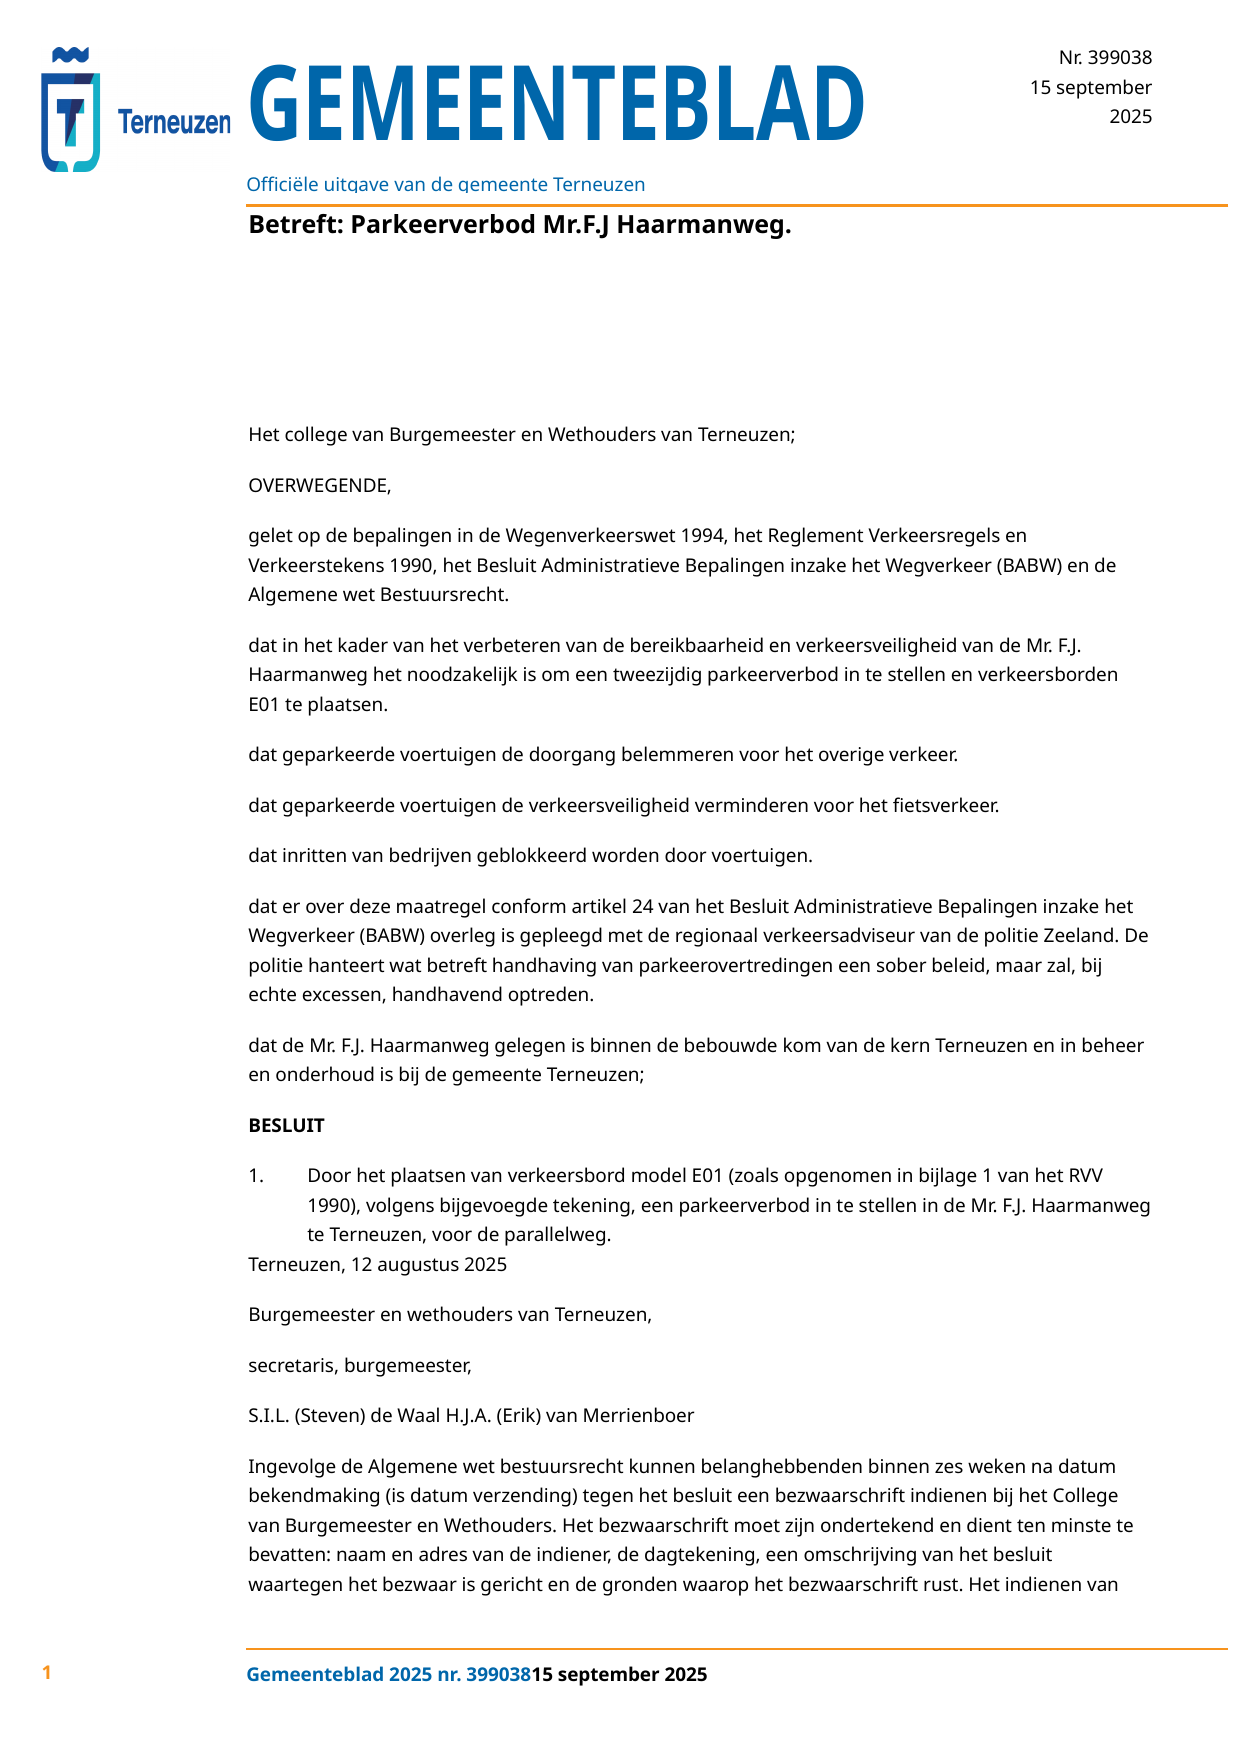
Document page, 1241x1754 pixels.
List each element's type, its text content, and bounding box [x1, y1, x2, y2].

text dat de Mr. F.J. Haarmanweg gelegen is binnen de bebouwde kom van de kern Terneuzen en in beheer en onderhoud is bij de gemeente Terneuzen; [248, 1032, 1152, 1087]
text dat geparkeerde voertuigen de doorgang belemmeren voor het overige verkeer. [248, 742, 1152, 767]
text gelet op de bepalingen in de Wegenverkeerswet 1994, het Reglement Verkeersregels en Verkeerstekens 1990, het Besluit Administratieve Bepalingen inzake het Wegverkeer (BABW) en de Algemene wet Bestuursrecht. [248, 522, 1152, 607]
text dat inritten van bedrijven geblokkeerd worden door voertuigen. [248, 842, 1152, 868]
text dat in het kader van het verbeteren van de bereikbaarheid en verkeersveiligheid van de Mr. F.J. Haarmanweg het noodzakelijk is om een tweezijdig parkeerverbod in te stellen en verkeersborden E01 te plaatsen. [248, 632, 1152, 717]
text dat geparkeerde voertuigen de verkeersveiligheid verminderen voor het fietsverkeer. [248, 792, 1152, 818]
text Burgemeester en wethouders van Terneuzen, [248, 1302, 1152, 1327]
text secretaris, burgemeester, [248, 1352, 1152, 1378]
text Ingevolge de Algemene wet bestuursrecht kunnen belanghebbenden binnen zes weken na datum bekendmaking (is datum verzending) tegen het besluit een bezwaarschrift indienen bij het College van Burgemeester en Wethouders. Het bezwaarschrift moet zijn ondertekend en dient ten minste te bevatten: naam en adres van de indiener, de dagtekening, een omschrijving van het besluit waartegen het bezwaar is gericht en de gronden waarop het bezwaarschrift rust. Het indienen van [248, 1453, 1152, 1597]
text Betreft: Parkeerverbod Mr.F.J Haarmanweg. [248, 207, 1152, 241]
text OVERWEGENDE, [248, 472, 1152, 498]
text Terneuzen, 12 augustus 2025 [248, 1251, 1152, 1277]
text S.I.L. (Steven) de Waal H.J.A. (Erik) van Merrienboer [248, 1402, 1152, 1428]
text BESLUIT [248, 1112, 1152, 1138]
list Door het plaatsen van verkeersbord model E01 (zoals opgenomen in bijlage 1 van het RVV 1990), volgens bijgevoegde tekening, een parkeerverbod in te stellen in de Mr. F.J. Haarmanweg te Terneuzen, voor de parallelweg. [248, 1162, 1152, 1247]
picture [41, 47, 231, 172]
text Het college van Burgemeester en Wethouders van Terneuzen; [248, 422, 1152, 447]
text dat er over deze maatregel conform artikel 24 van het Besluit Administratieve Bepalingen inzake het Wegverkeer (BABW) overleg is gepleegd met de regionaal verkeersadviseur van de politie Zeeland. De politie hanteert wat betreft handhaving van parkeerovertredingen een sober beleid, maar zal, bij echte excessen, handhavend optreden. [248, 893, 1152, 1007]
